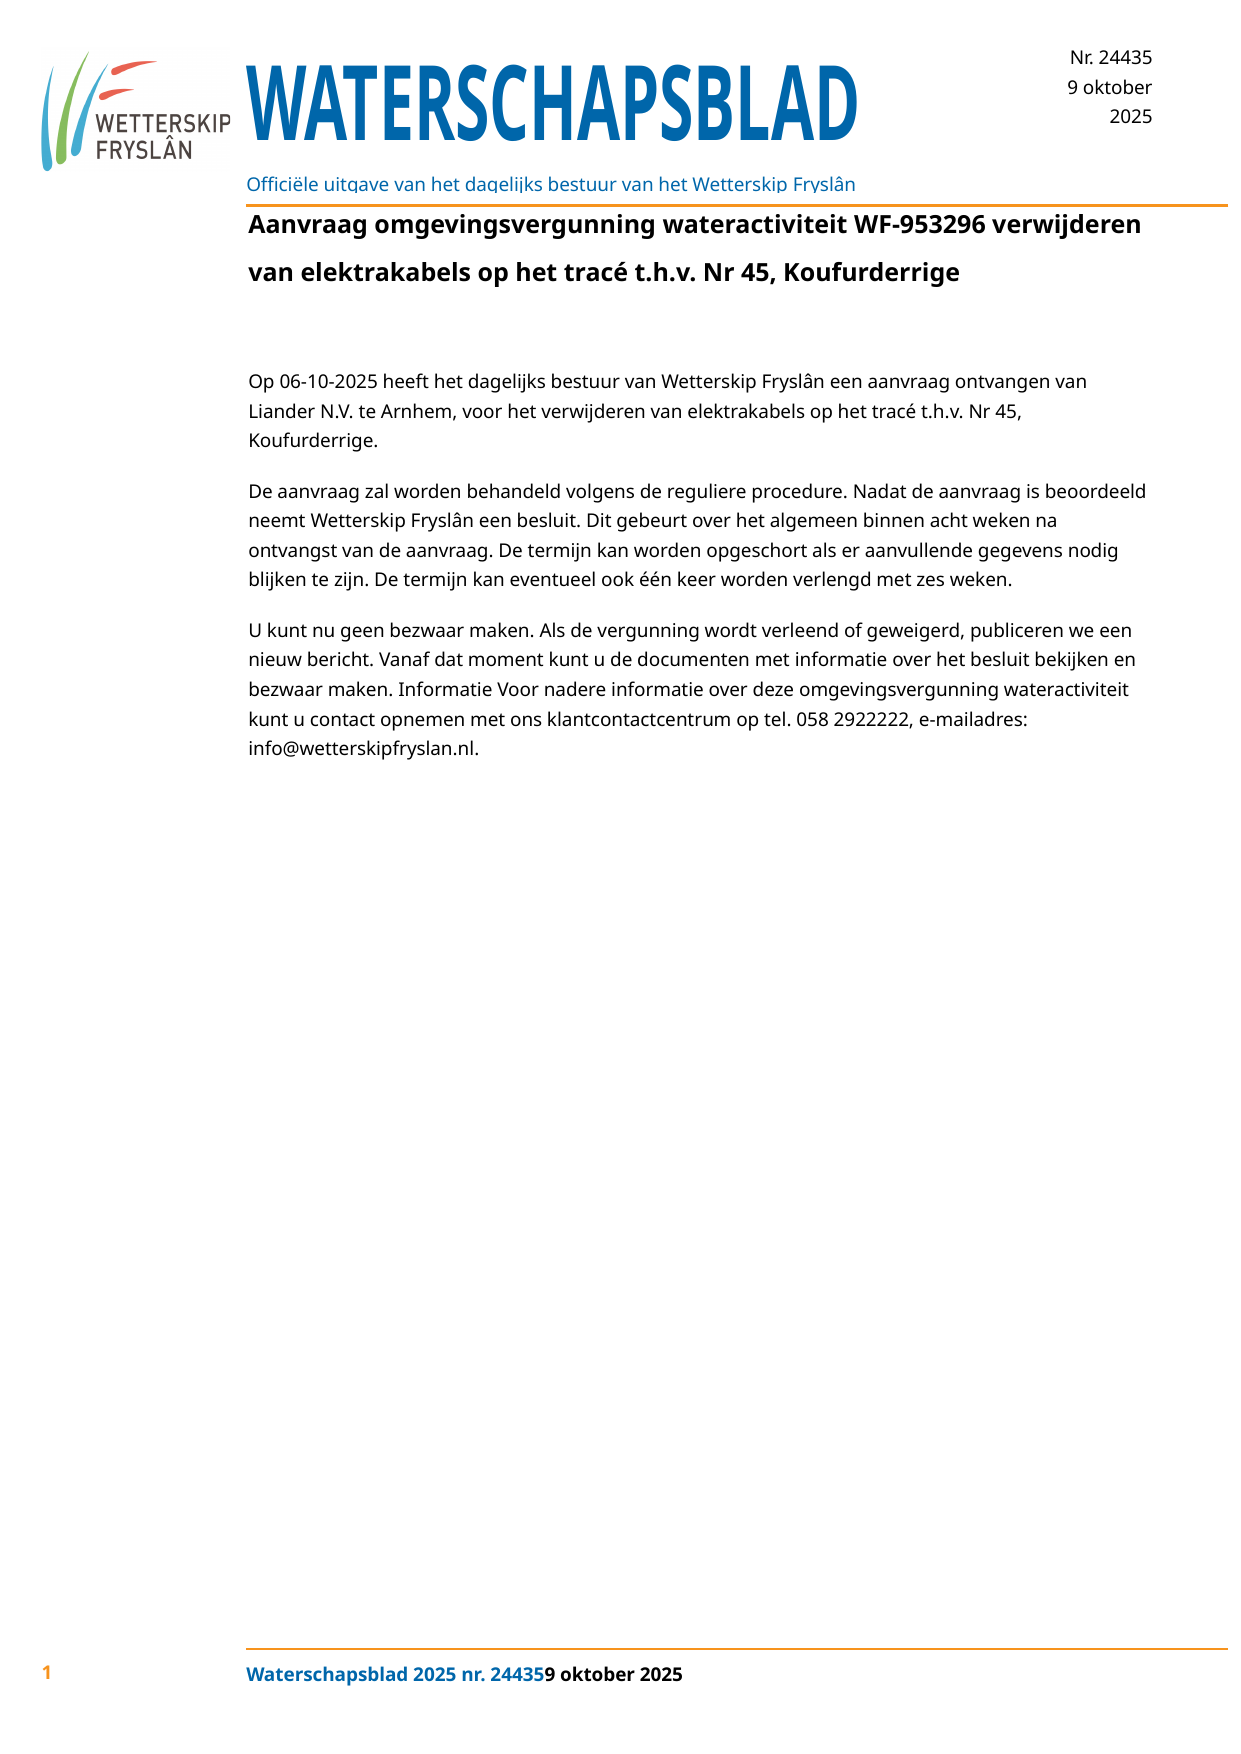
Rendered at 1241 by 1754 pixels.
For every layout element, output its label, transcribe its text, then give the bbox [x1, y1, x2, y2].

text De aanvraag zal worden behandeld volgens de reguliere procedure. Nadat de aanvraag is beoordeeld neemt Wetterskip Fryslân een besluit. Dit gebeurt over het algemeen binnen acht weken na ontvangst van de aanvraag. De termijn kan worden opgeschort als er aanvullende gegevens nodig blijken te zijn. De termijn kan eventueel ook één keer worden verlengd met zes weken. [248, 478, 1152, 592]
picture [41, 47, 231, 172]
text U kunt nu geen bezwaar maken. Als de vergunning wordt verleend of geweigerd, publiceren we een nieuw bericht. Vanaf dat moment kunt u de documenten met informatie over het besluit bekijken en bezwaar maken. Informatie Voor nadere informatie over deze omgevingsvergunning wateractiviteit kunt u contact opnemen met ons klantcontactcentrum op tel. 058 2922222, e-mailadres: info@wetterskipfryslan.nl. [248, 617, 1152, 761]
text Aanvraag omgevingsvergunning wateractiviteit WF-953296 verwijderen van elektrakabels op het tracé t.h.v. Nr 45, Koufurderrige [248, 207, 1152, 288]
text Op 06-10-2025 heeft het dagelijks bestuur van Wetterskip Fryslân een aanvraag ontvangen van Liander N.V. te Arnhem, voor het verwijderen van elektrakabels op het tracé t.h.v. Nr 45, Koufurderrige. [248, 368, 1152, 453]
